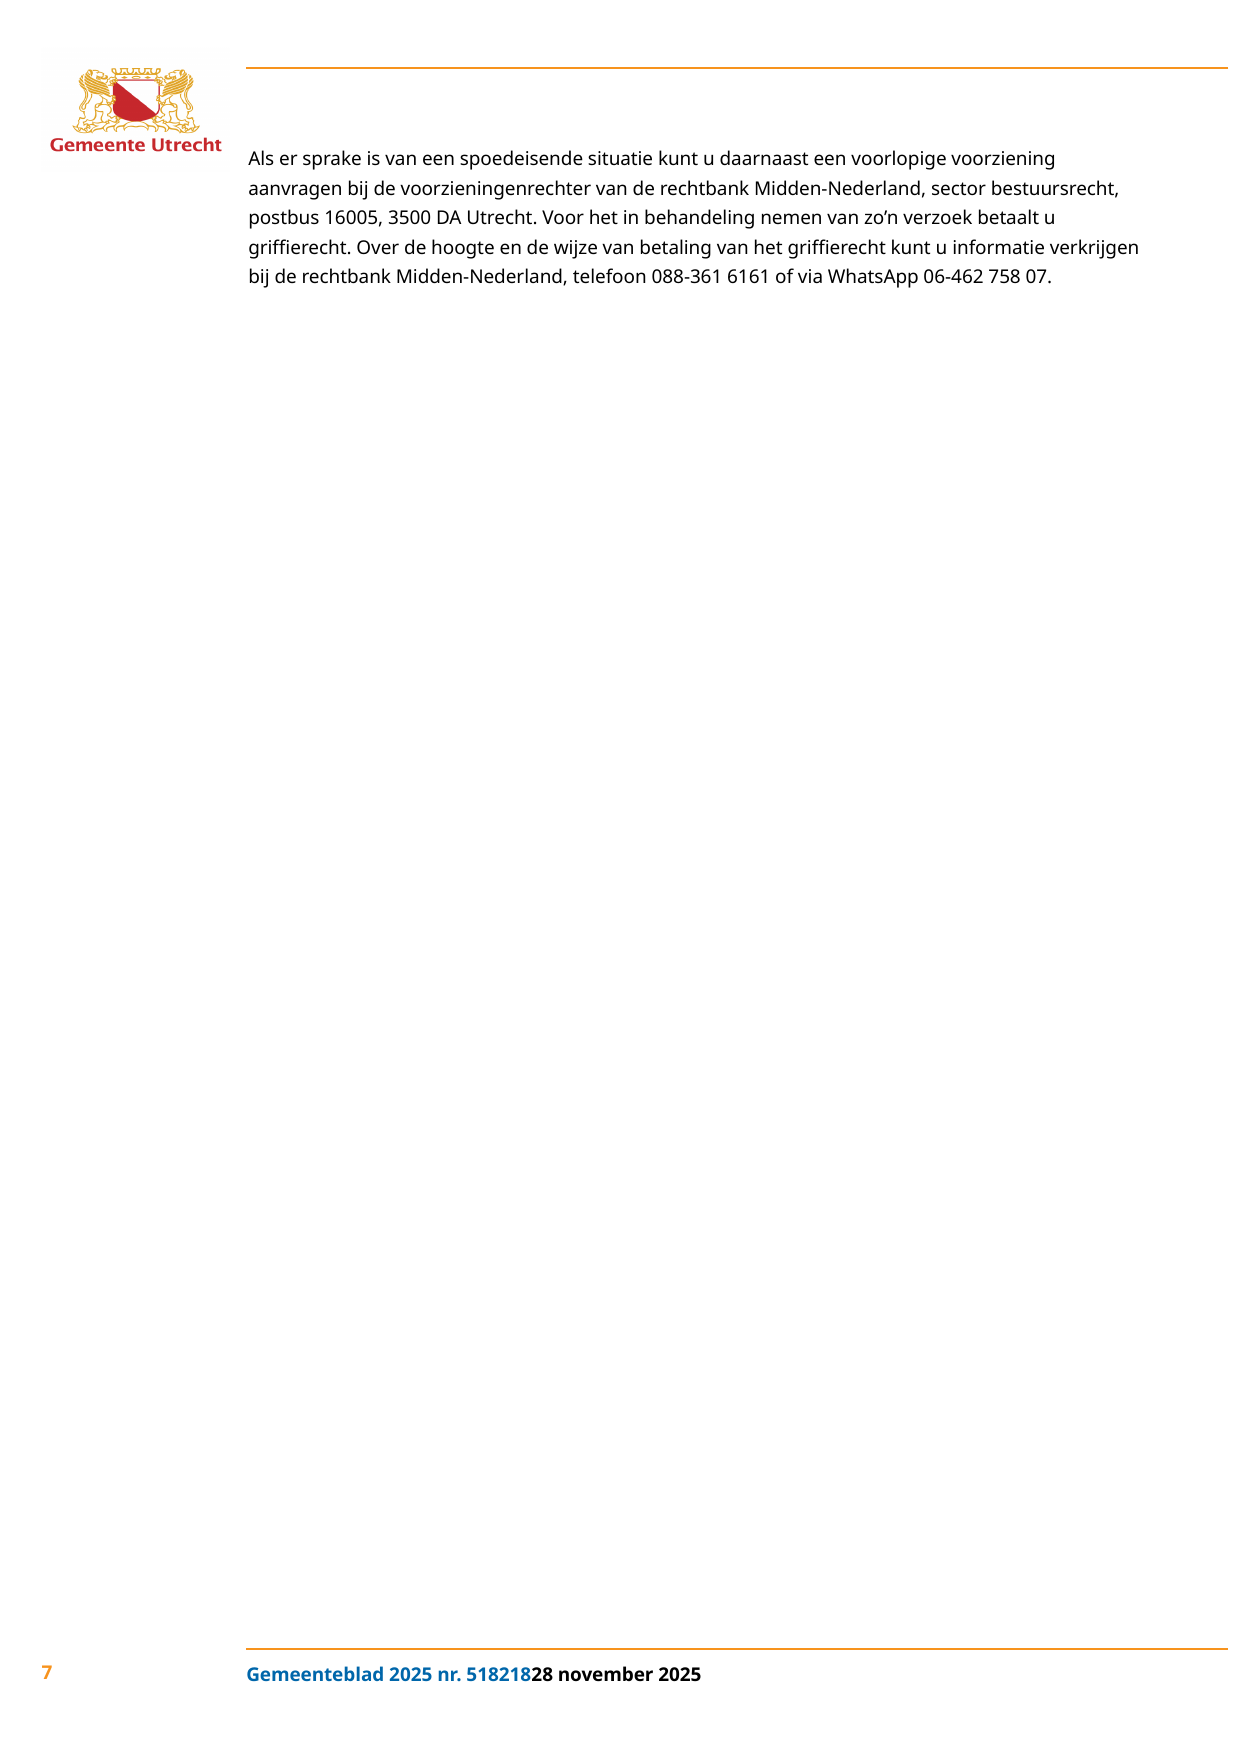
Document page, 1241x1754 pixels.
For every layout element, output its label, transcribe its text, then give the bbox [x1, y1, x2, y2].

text Als er sprake is van een spoedeisende situatie kunt u daarnaast een voorlopige voorziening aanvragen bij de voorzieningenrechter van de rechtbank Midden-Nederland, sector bestuursrecht, postbus 16005, 3500 DA Utrecht. Voor het in behandeling nemen van zo’n verzoek betaalt u griffierecht. Over de hoogte en de wijze van betaling van het griffierecht kunt u informatie verkrijgen bij de rechtbank Midden-Nederland, telefoon 088-361 6161 of via WhatsApp 06-462 758 07. [248, 145, 1152, 289]
picture [41, 47, 231, 172]
